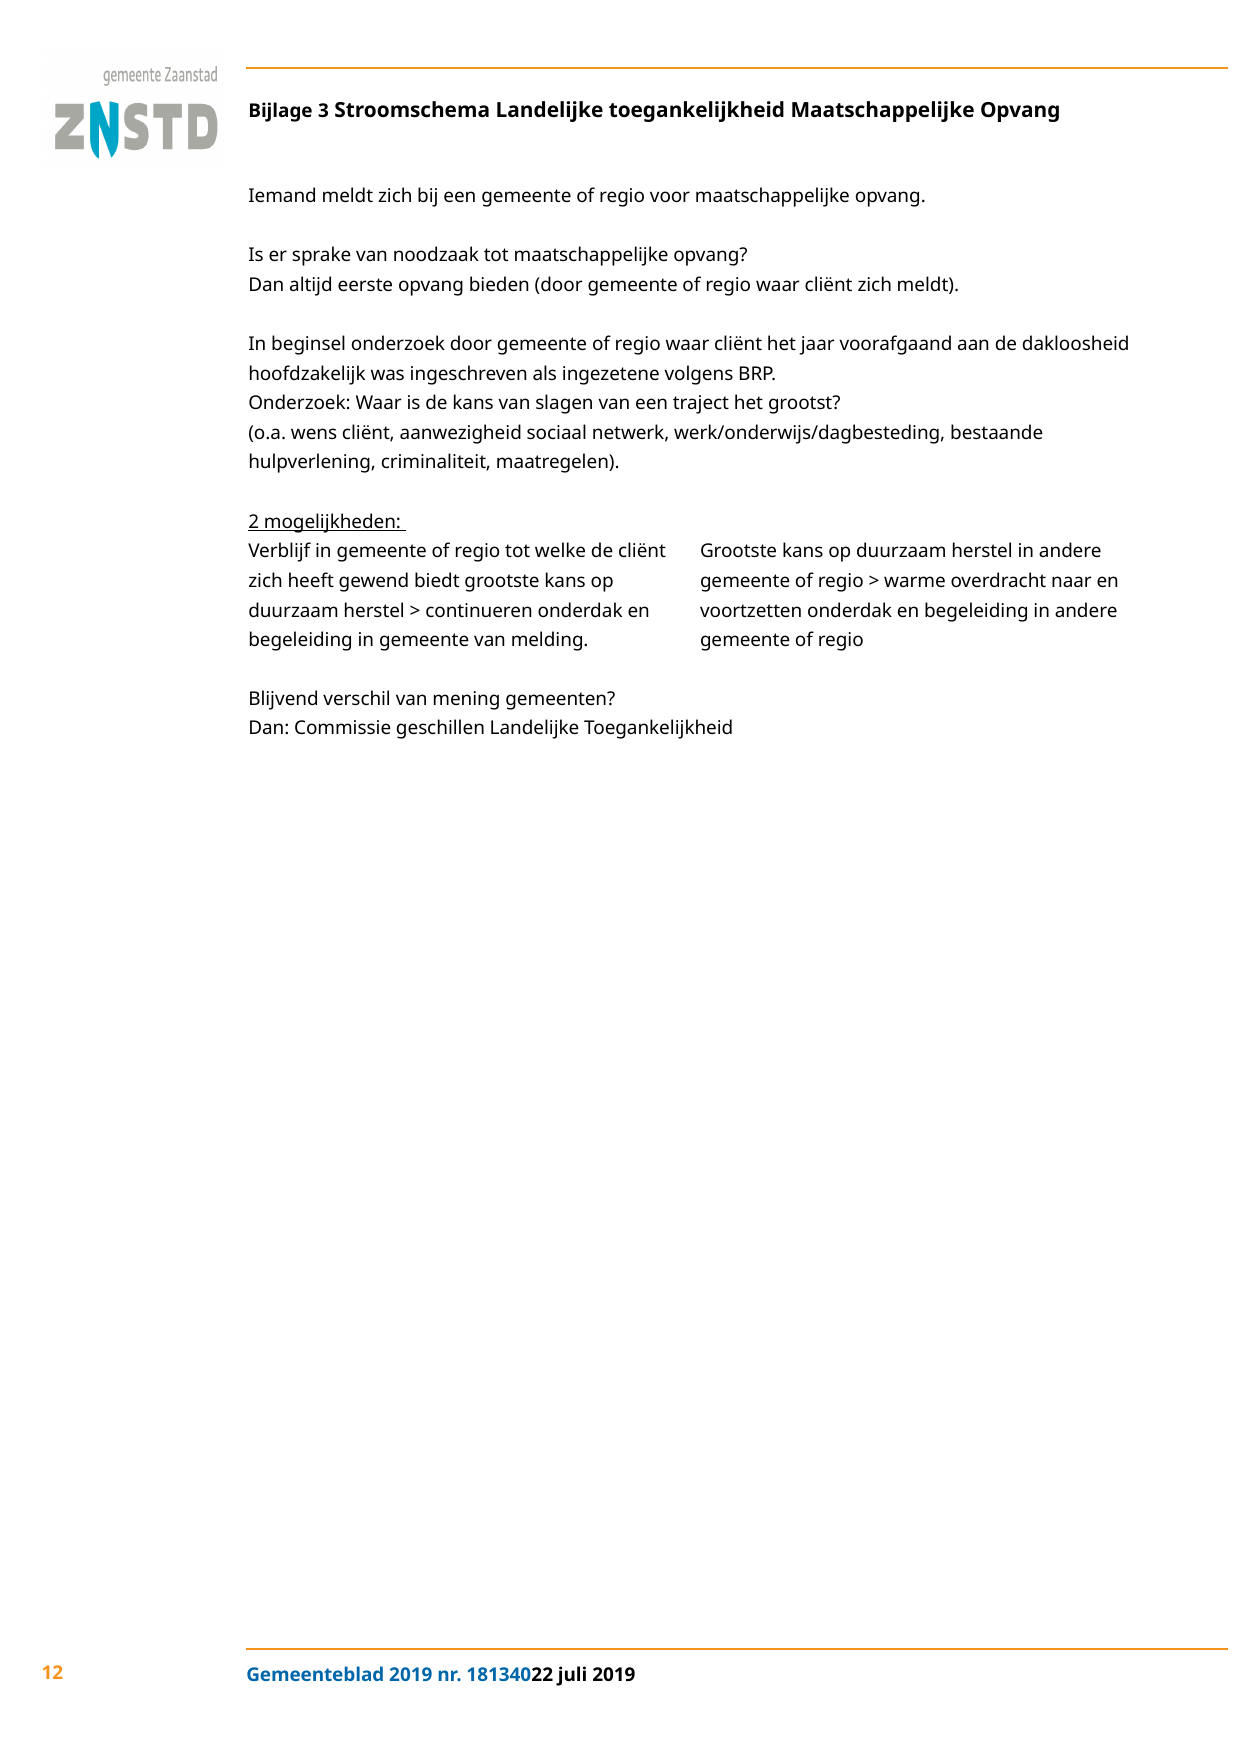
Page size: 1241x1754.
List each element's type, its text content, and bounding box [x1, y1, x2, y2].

table_header Verblijf in gemeente of regio tot welke de cliënt zich heeft gewend biedt grootste kans op duurzaam herstel > continueren onderdak en begeleiding in gemeente van melding. [248, 538, 700, 652]
text 2 mogelijkheden: [248, 508, 1152, 534]
text Dan: Commissie geschillen Landelijke Toegankelijkheid [248, 714, 1152, 740]
text Bijlage 3 Stroomschema Landelijke toegankelijkheid Maatschappelijke Opvang [248, 95, 1152, 123]
text Dan altijd eerste opvang bieden (door gemeente of regio waar cliënt zich meldt). [248, 271, 1152, 297]
table_header Grootste kans op duurzaam herstel in andere gemeente of regio > warme overdracht naar en voortzetten onderdak en begeleiding in andere gemeente of regio [700, 538, 1152, 652]
text Blijvend verschil van mening gemeenten? [248, 685, 1152, 711]
text Iemand meldt zich bij een gemeente of regio voor maatschappelijke opvang. [248, 182, 1152, 208]
text In beginsel onderzoek door gemeente of regio waar cliënt het jaar voorafgaand aan de dakloosheid hoofdzakelijk was ingeschreven als ingezetene volgens BRP. [248, 330, 1152, 386]
text (o.a. wens cliënt, aanwezigheid sociaal netwerk, werk/onderwijs/dagbesteding, bestaande hulpverlening, criminaliteit, maatregelen). [248, 419, 1152, 474]
picture [41, 47, 231, 172]
text Onderzoek: Waar is de kans van slagen van een traject het grootst? [248, 389, 1152, 415]
text Is er sprake van noodzaak tot maatschappelijke opvang? [248, 242, 1152, 267]
